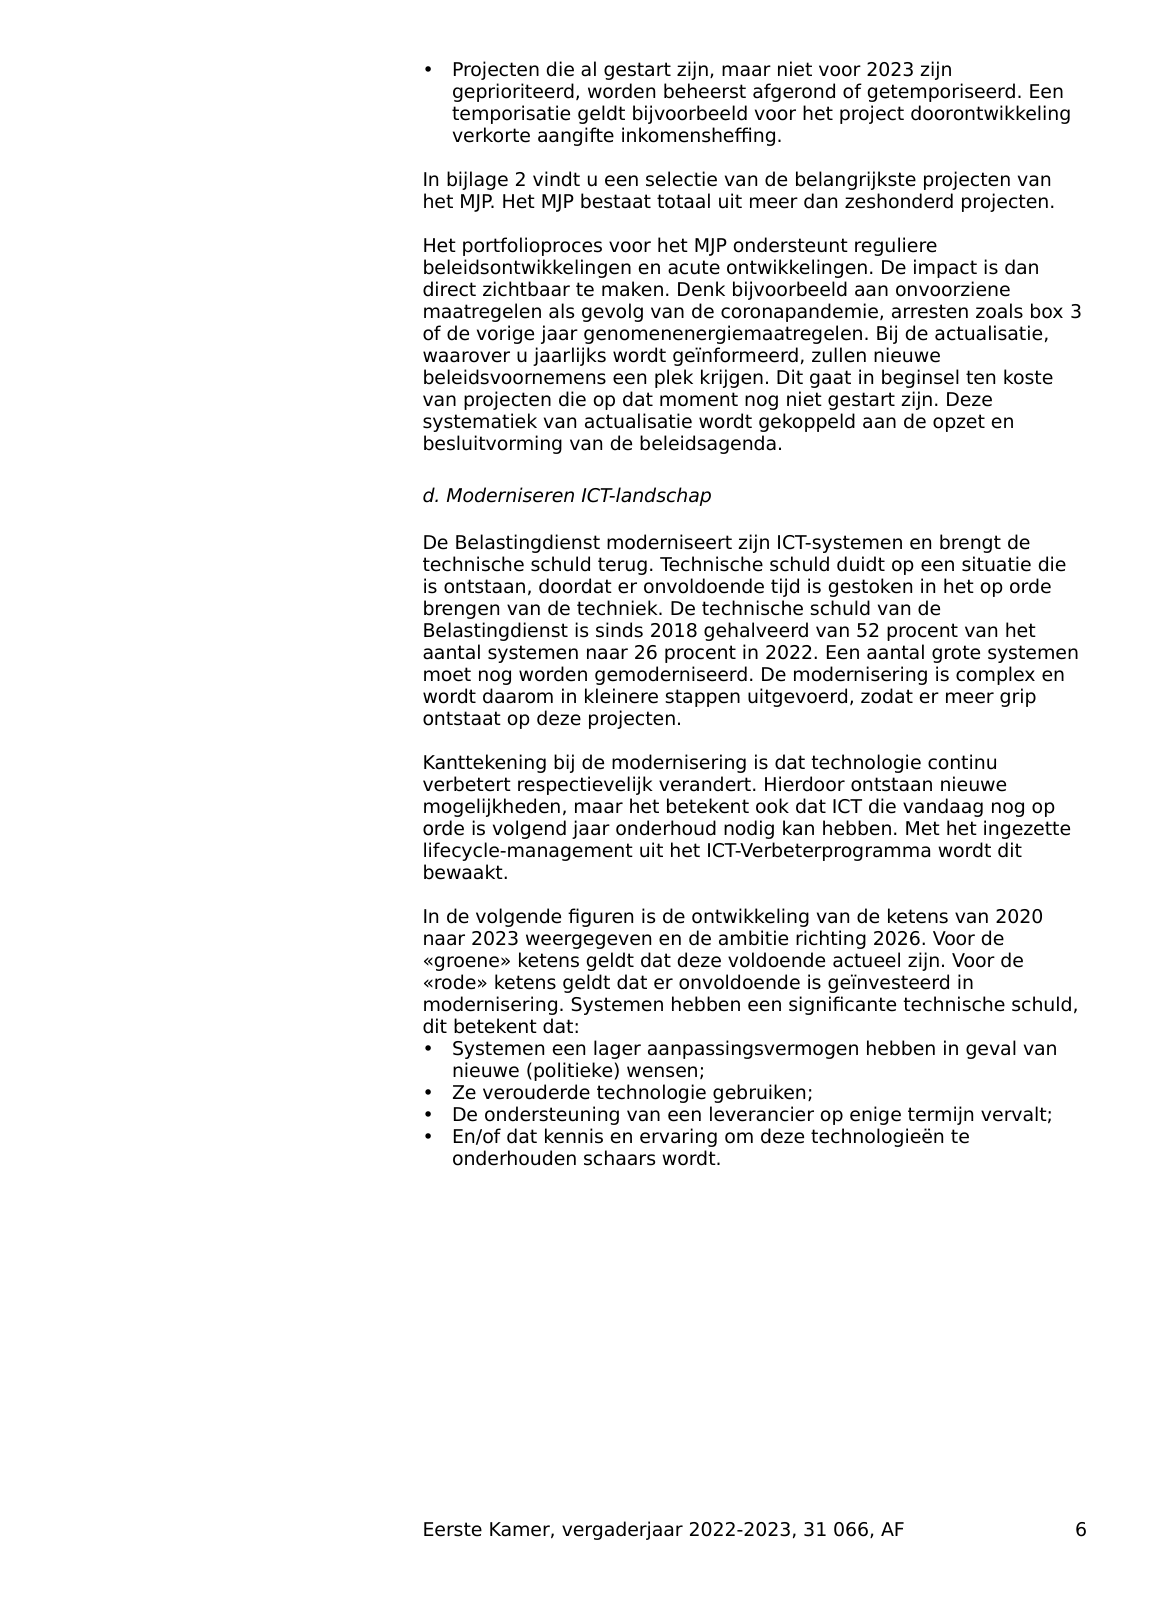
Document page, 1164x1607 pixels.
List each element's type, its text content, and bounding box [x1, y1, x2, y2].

text In bijlage 2 vindt u een selectie van de belangrijkste projecten van het MJP. Het MJP bestaat totaal uit meer dan zeshonderd projecten. [422, 169, 1087, 213]
text • Systemen een lager aanpassingsvermogen hebben in geval van nieuwe (politieke) wensen; [422, 1038, 1087, 1082]
text In de volgende figuren is de ontwikkeling van de ketens van 2020 naar 2023 weergegeven en de ambitie richting 2026. Voor de «groene» ketens geldt dat deze voldoende actueel zijn. Voor de «rode» ketens geldt dat er onvoldoende is geïnvesteerd in modernisering. Systemen hebben een significante technische schuld, dit betekent dat: [422, 906, 1087, 1038]
subtitle d. Moderniseren ICT-landschap [422, 485, 1087, 507]
text Het portfolioproces voor het MJP ondersteunt reguliere beleidsontwikkelingen en acute ontwikkelingen. De impact is dan direct zichtbaar te maken. Denk bijvoorbeeld aan onvoorziene maatregelen als gevolg van de coronapandemie, arresten zoals box 3 of de vorige jaar genomenenergiemaatregelen. Bij de actualisatie, waarover u jaarlijks wordt geïnformeerd, zullen nieuwe beleidsvoornemens een plek krijgen. Dit gaat in beginsel ten koste van projecten die op dat moment nog niet gestart zijn. Deze systematiek van actualisatie wordt gekoppeld aan de opzet en besluitvorming van de beleidsagenda. [422, 235, 1087, 455]
text • Ze verouderde technologie gebruiken; [422, 1082, 1087, 1104]
text • En/of dat kennis en ervaring om deze technologieën te onderhouden schaars wordt. [422, 1126, 1087, 1170]
text De Belastingdienst moderniseert zijn ICT-systemen en brengt de technische schuld terug. Technische schuld duidt op een situatie die is ontstaan, doordat er onvoldoende tijd is gestoken in het op orde brengen van de techniek. De technische schuld van de Belastingdienst is sinds 2018 gehalveerd van 52 procent van het aantal systemen naar 26 procent in 2022. Een aantal grote systemen moet nog worden gemoderniseerd. De modernisering is complex en wordt daarom in kleinere stappen uitgevoerd, zodat er meer grip ontstaat op deze projecten. [422, 532, 1087, 730]
text • Projecten die al gestart zijn, maar niet voor 2023 zijn geprioriteerd, worden beheerst afgerond of getemporiseerd. Een temporisatie geldt bijvoorbeeld voor het project doorontwikkeling verkorte aangifte inkomensheffing. [422, 59, 1087, 147]
text Kanttekening bij de modernisering is dat technologie continu verbetert respectievelijk verandert. Hierdoor ontstaan nieuwe mogelijkheden, maar het betekent ook dat ICT die vandaag nog op orde is volgend jaar onderhoud nodig kan hebben. Met het ingezette lifecycle-management uit het ICT-Verbeterprogramma wordt dit bewaakt. [422, 752, 1087, 884]
text • De ondersteuning van een leverancier op enige termijn vervalt; [422, 1104, 1087, 1126]
